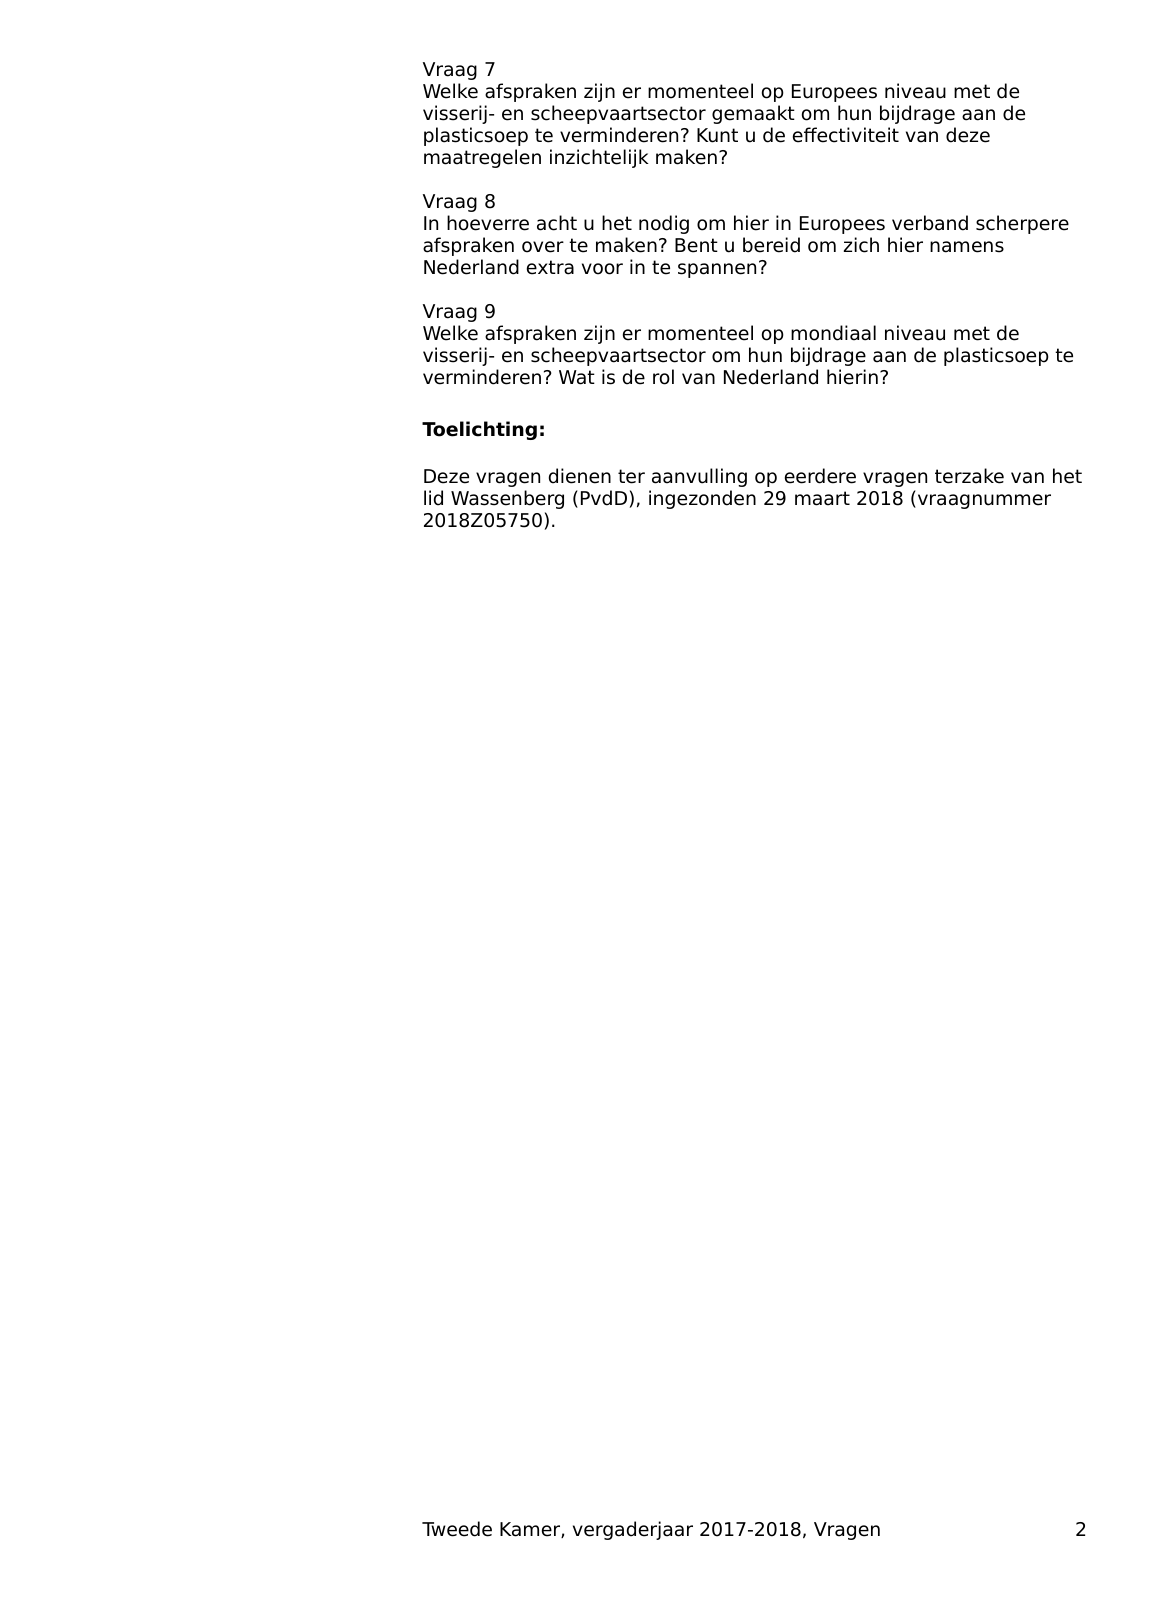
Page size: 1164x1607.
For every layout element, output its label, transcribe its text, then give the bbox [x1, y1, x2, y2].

text Deze vragen dienen ter aanvulling op eerdere vragen terzake van het lid Wassenberg (PvdD), ingezonden 29 maart 2018 (vraagnummer 2018Z05750). [422, 466, 1087, 532]
text Vraag 7 [422, 59, 1087, 81]
text Welke afspraken zijn er momenteel op mondiaal niveau met de visserij- en scheepvaartsector om hun bijdrage aan de plasticsoep te verminderen? Wat is de rol van Nederland hierin? [422, 323, 1087, 389]
text Vraag 8 [422, 191, 1087, 213]
text Vraag 9 [422, 301, 1087, 323]
text Welke afspraken zijn er momenteel op Europees niveau met de visserij- en scheepvaartsector gemaakt om hun bijdrage aan de plasticsoep te verminderen? Kunt u de effectiviteit van deze maatregelen inzichtelijk maken? [422, 81, 1087, 169]
subtitle Toelichting: [422, 419, 1087, 441]
text In hoeverre acht u het nodig om hier in Europees verband scherpere afspraken over te maken? Bent u bereid om zich hier namens Nederland extra voor in te spannen? [422, 213, 1087, 279]
